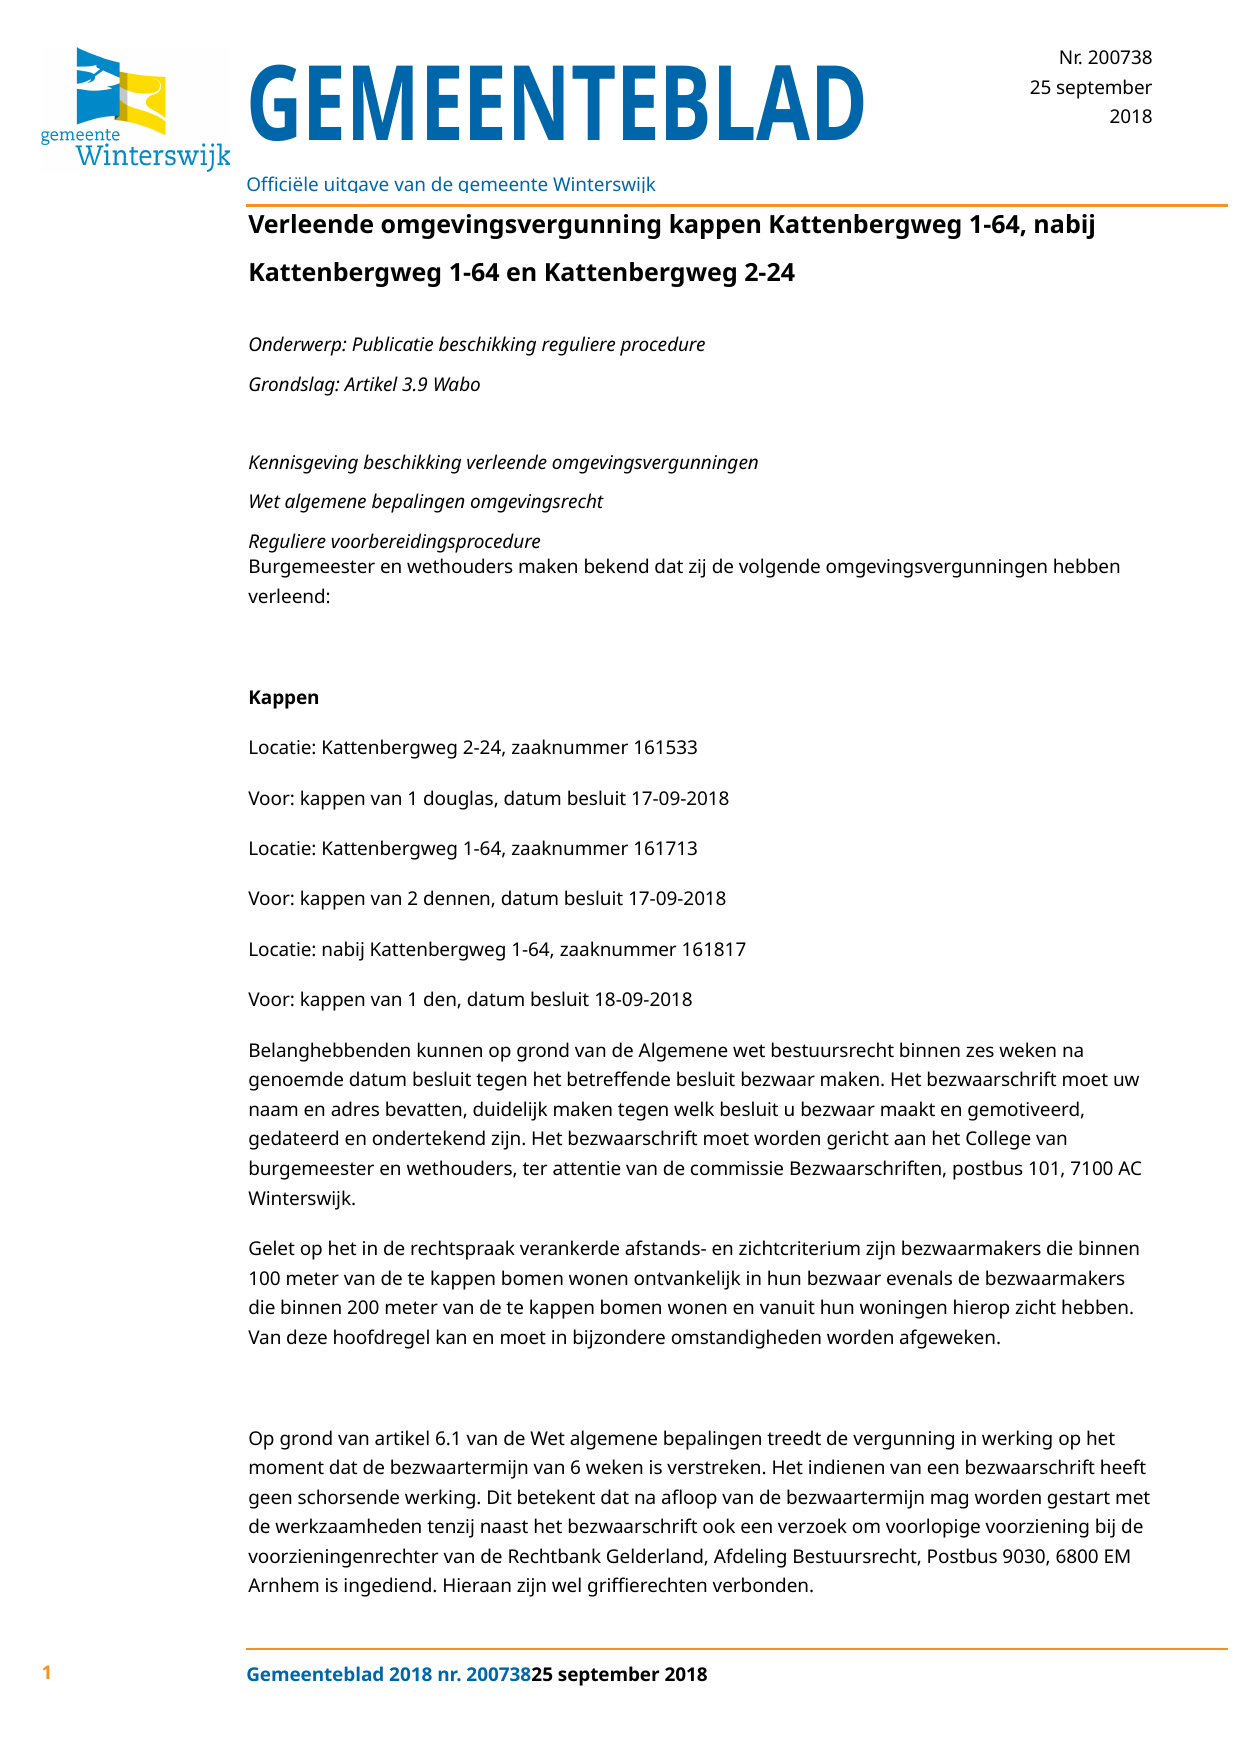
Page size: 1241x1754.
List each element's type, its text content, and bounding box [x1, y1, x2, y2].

text Grondslag: Artikel 3.9 Wabo [248, 371, 1152, 396]
picture [225, 153, 231, 162]
text Belanghebbenden kunnen op grond van de Algemene wet bestuursrecht binnen zes weken na genoemde datum besluit tegen het betreffende besluit bezwaar maken. Het bezwaarschrift moet uw naam en adres bevatten, duidelijk maken tegen welk besluit u bezwaar maakt en gemotiveerd, gedateerd en ondertekend zijn. Het bezwaarschrift moet worden gericht aan het College van burgemeester en wethouders, ter attentie van de commissie Bezwaarschriften, postbus 101, 7100 AC Winterswijk. [248, 1037, 1152, 1211]
text Voor: kappen van 1 douglas, datum besluit 17-09-2018 [248, 785, 1152, 811]
text Kennisgeving beschikking verleende omgevingsvergunningen [248, 449, 1152, 475]
text Locatie: Kattenbergweg 2-24, zaaknummer 161533 [248, 734, 1152, 760]
text Gelet op het in de rechtspraak verankerde afstands- en zichtcriterium zijn bezwaarmakers die binnen 100 meter van de te kappen bomen wonen ontvankelijk in hun bezwaar evenals de bezwaarmakers die binnen 200 meter van de te kappen bomen wonen en vanuit hun woningen hierop zicht hebben. Van deze hoofdregel kan en moet in bijzondere omstandigheden worden afgeweken. [248, 1235, 1152, 1350]
text Burgemeester en wethouders maken bekend dat zij de volgende omgevingsvergunningen hebben verleend: [248, 553, 1152, 609]
text Locatie: Kattenbergweg 1-64, zaaknummer 161713 [248, 835, 1152, 861]
text Op grond van artikel 6.1 van de Wet algemene bepalingen treedt de vergunning in werking op het moment dat de bezwaartermijn van 6 weken is verstreken. Het indienen van een bezwaarschrift heeft geen schorsende werking. Dit betekent dat na afloop van de bezwaartermijn mag worden gestart met de werkzaamheden tenzij naast het bezwaarschrift ook een verzoek om voorlopige voorziening bij de voorzieningenrechter van de Rechtbank Gelderland, Afdeling Bestuursrecht, Postbus 9030, 6800 EM Arnhem is ingediend. Hieraan zijn wel griffierechten verbonden. [248, 1425, 1152, 1598]
text Kappen [248, 684, 1152, 710]
text Wet algemene bepalingen omgevingsrecht [248, 488, 1152, 514]
text Reguliere voorbereidingsprocedure [248, 528, 1152, 553]
picture [41, 47, 231, 172]
text Locatie: nabij Kattenbergweg 1-64, zaaknummer 161817 [248, 936, 1152, 962]
text Voor: kappen van 2 dennen, datum besluit 17-09-2018 [248, 886, 1152, 911]
text Voor: kappen van 1 den, datum besluit 18-09-2018 [248, 986, 1152, 1012]
text Verleende omgevingsvergunning kappen Kattenbergweg 1-64, nabij Kattenbergweg 1-64 en Kattenbergweg 2-24 [248, 207, 1152, 288]
text Onderwerp: Publicatie beschikking reguliere procedure [248, 331, 1152, 357]
